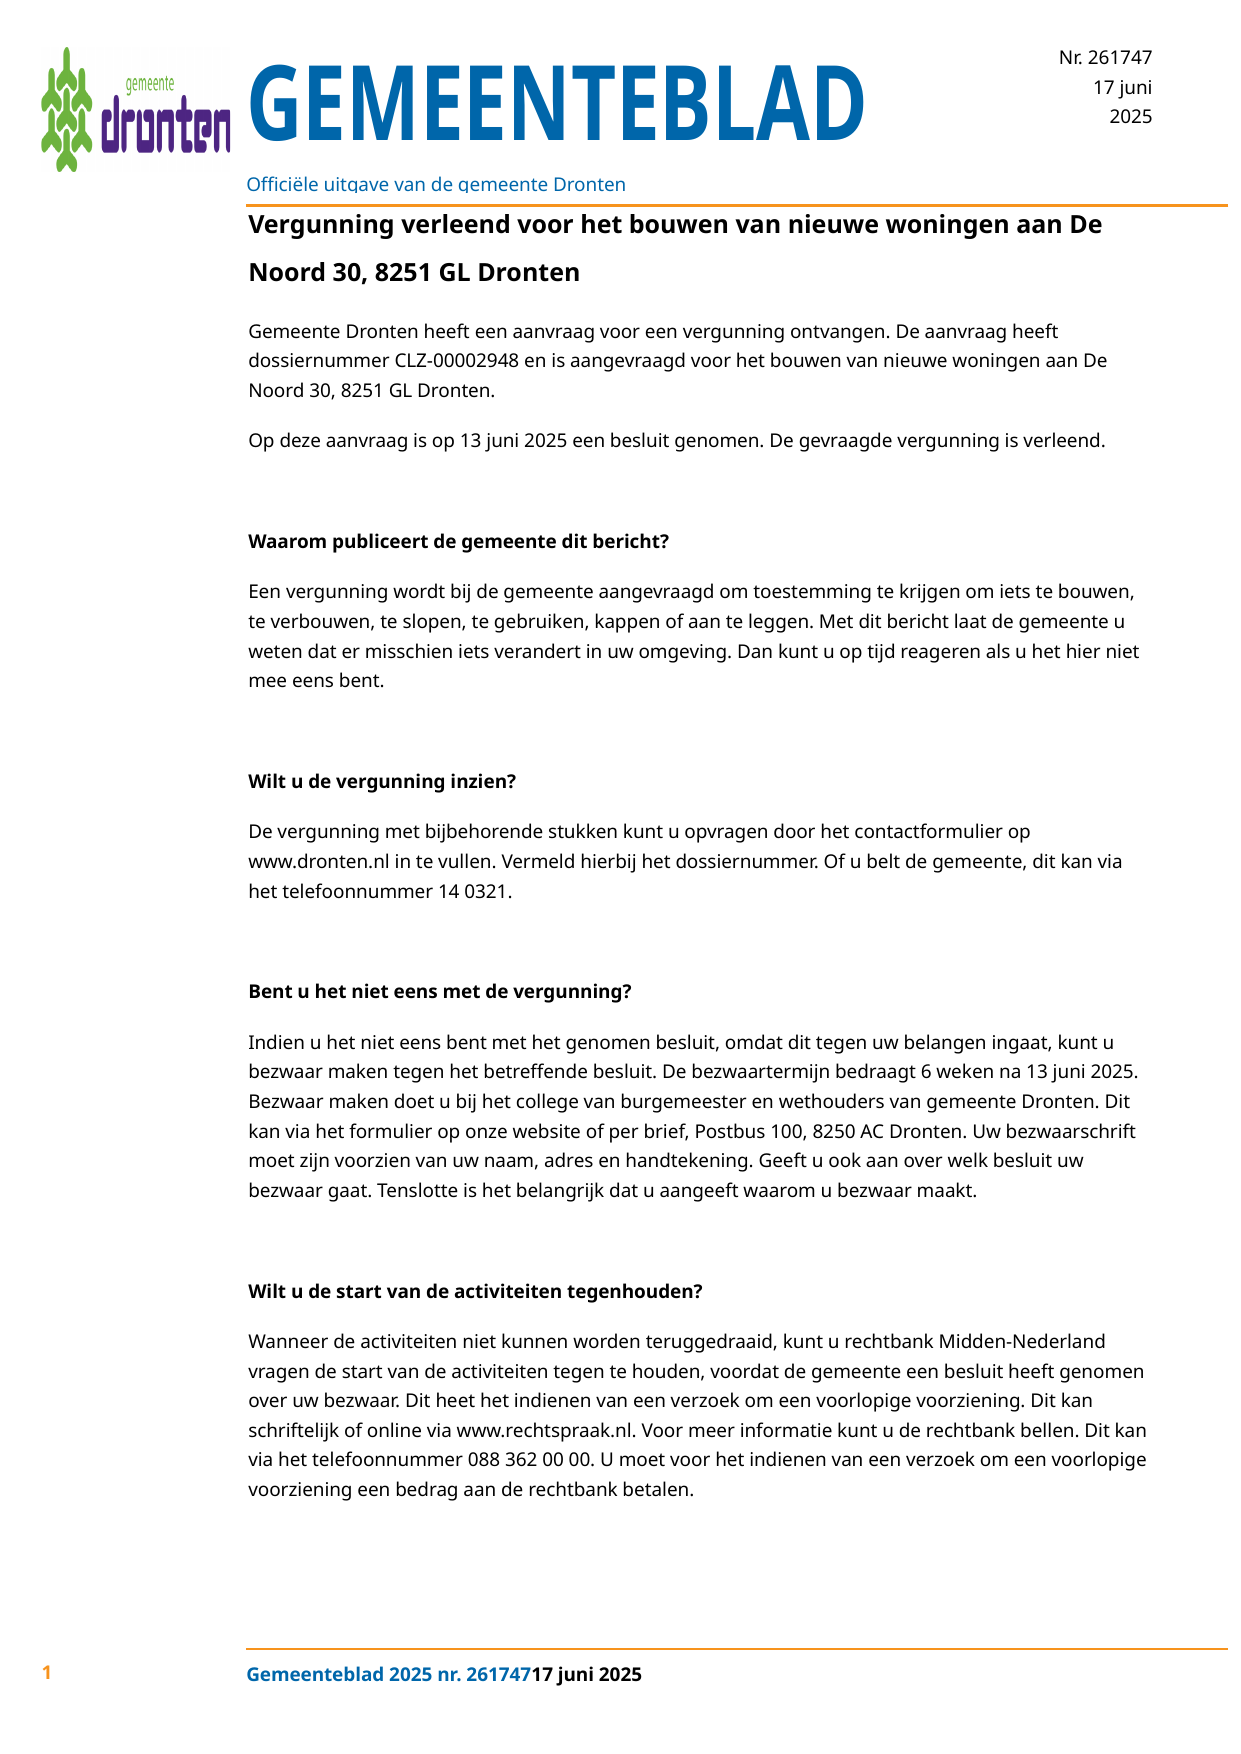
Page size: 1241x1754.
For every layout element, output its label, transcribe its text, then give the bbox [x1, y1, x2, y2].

text Waarom publiceert de gemeente dit bericht? [248, 528, 1152, 554]
text Gemeente Dronten heeft een aanvraag voor een vergunning ontvangen. De aanvraag heeft dossiernummer CLZ-00002948 en is aangevraagd voor het bouwen van nieuwe woningen aan De Noord 30, 8251 GL Dronten. [248, 318, 1152, 403]
text Indien u het niet eens bent met het genomen besluit, omdat dit tegen uw belangen ingaat, kunt u bezwaar maken tegen het betreffende besluit. De bezwaartermijn bedraagt 6 weken na 13 juni 2025. Bezwaar maken doet u bij het college van burgemeester en wethouders van gemeente Dronten. Dit kan via het formulier op onze website of per brief, Postbus 100, 8250 AC Dronten. Uw bezwaarschrift moet zijn voorzien van uw naam, adres en handtekening. Geeft u ook aan over welk besluit uw bezwaar gaat. Tenslotte is het belangrijk dat u aangeeft waarom u bezwaar maakt. [248, 1029, 1152, 1203]
text De vergunning met bijbehorende stukken kunt u opvragen door het contactformulier op www.dronten.nl in te vullen. Vermeld hierbij het dossiernummer. Of u belt de gemeente, dit kan via het telefoonnummer 14 0321. [248, 819, 1152, 904]
picture [41, 47, 231, 172]
text Wanneer de activiteiten niet kunnen worden teruggedraaid, kunt u rechtbank Midden-Nederland vragen de start van de activiteiten tegen te houden, voordat de gemeente een besluit heeft genomen over uw bezwaar. Dit heet het indienen van een verzoek om een voorlopige voorziening. Dit kan schriftelijk of online via www.rechtspraak.nl. Voor meer informatie kunt u de rechtbank bellen. Dit kan via het telefoonnummer 088 362 00 00. U moet voor het indienen van een verzoek om een voorlopige voorziening een bedrag aan de rechtbank betalen. [248, 1328, 1152, 1502]
text Wilt u de vergunning inzien? [248, 768, 1152, 794]
text Vergunning verleend voor het bouwen van nieuwe woningen aan De Noord 30, 8251 GL Dronten [248, 207, 1152, 288]
text Wilt u de start van de activiteiten tegenhouden? [248, 1278, 1152, 1304]
text Bent u het niet eens met de vergunning? [248, 979, 1152, 1004]
text Een vergunning wordt bij de gemeente aangevraagd om toestemming te krijgen om iets te bouwen, te verbouwen, te slopen, te gebruiken, kappen of aan te leggen. Met dit bericht laat de gemeente u weten dat er misschien iets verandert in uw omgeving. Dan kunt u op tijd reageren als u het hier niet mee eens bent. [248, 579, 1152, 693]
text Op deze aanvraag is op 13 juni 2025 een besluit genomen. De gevraagde vergunning is verleend. [248, 427, 1152, 453]
